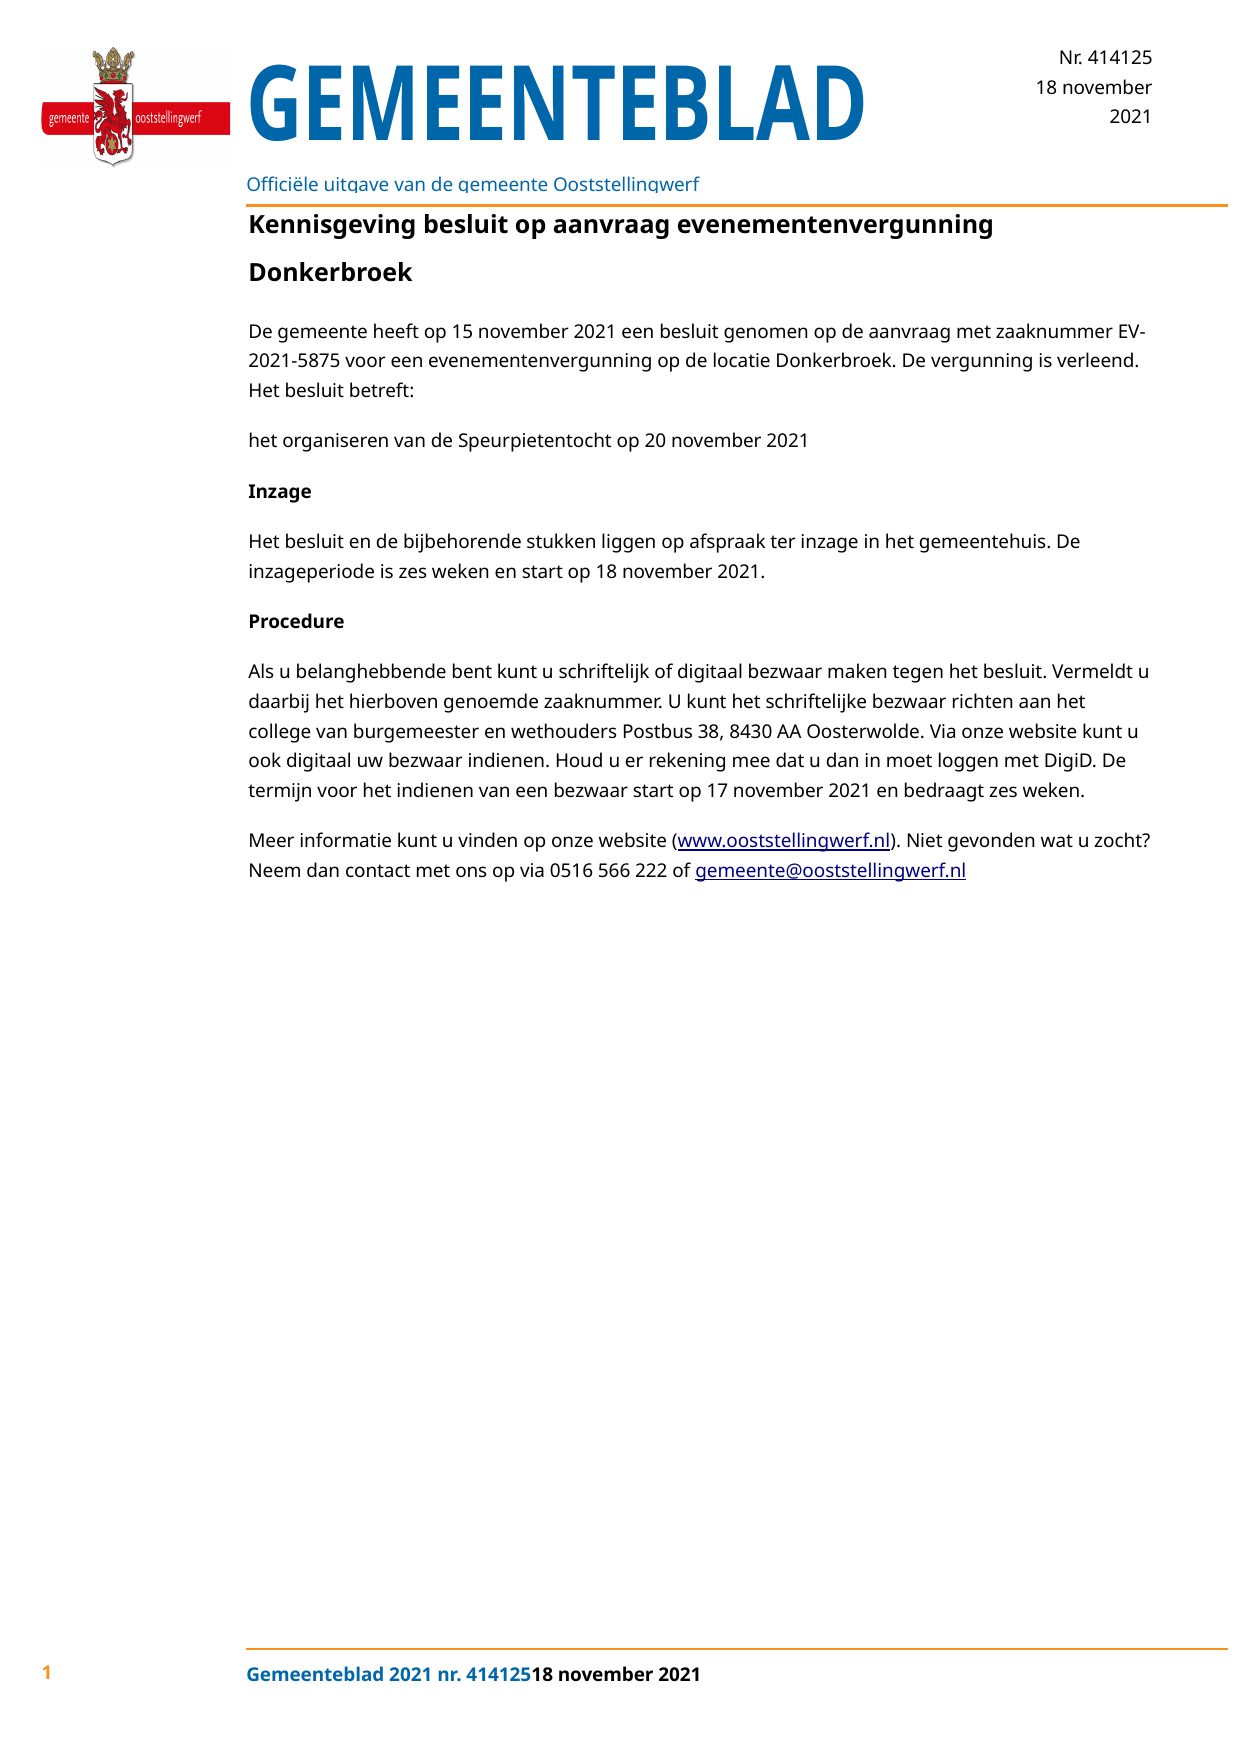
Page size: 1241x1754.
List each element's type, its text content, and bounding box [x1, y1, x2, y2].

text het organiseren van de Speurpietentocht op 20 november 2021 [248, 427, 1152, 453]
text Meer informatie kunt u vinden op onze website (www.ooststellingwerf.nl). Niet gevonden wat u zocht? Neem dan contact met ons op via 0516 566 222 of gemeente@ooststellingwerf.nl [248, 827, 1152, 883]
picture [41, 47, 231, 172]
text Kennisgeving besluit op aanvraag evenementenvergunning Donkerbroek [248, 207, 1152, 288]
text De gemeente heeft op 15 november 2021 een besluit genomen op de aanvraag met zaaknummer EV-2021-5875 voor een evenementenvergunning op de locatie Donkerbroek. De vergunning is verleend. Het besluit betreft: [248, 318, 1152, 403]
text Als u belanghebbende bent kunt u schriftelijk of digitaal bezwaar maken tegen het besluit. Vermeldt u daarbij het hierboven genoemde zaaknummer. U kunt het schriftelijke bezwaar richten aan het college van burgemeester en wethouders Postbus 38, 8430 AA Oosterwolde. Via onze website kunt u ook digitaal uw bezwaar indienen. Houd u er rekening mee dat u dan in moet loggen met DigiD. De termijn voor het indienen van een bezwaar start op 17 november 2021 en bedraagt zes weken. [248, 659, 1152, 803]
text Inzage [248, 478, 1152, 504]
text Procedure [248, 608, 1152, 634]
text Het besluit en de bijbehorende stukken liggen op afspraak ter inzage in het gemeentehuis. De inzageperiode is zes weken en start op 18 november 2021. [248, 528, 1152, 584]
